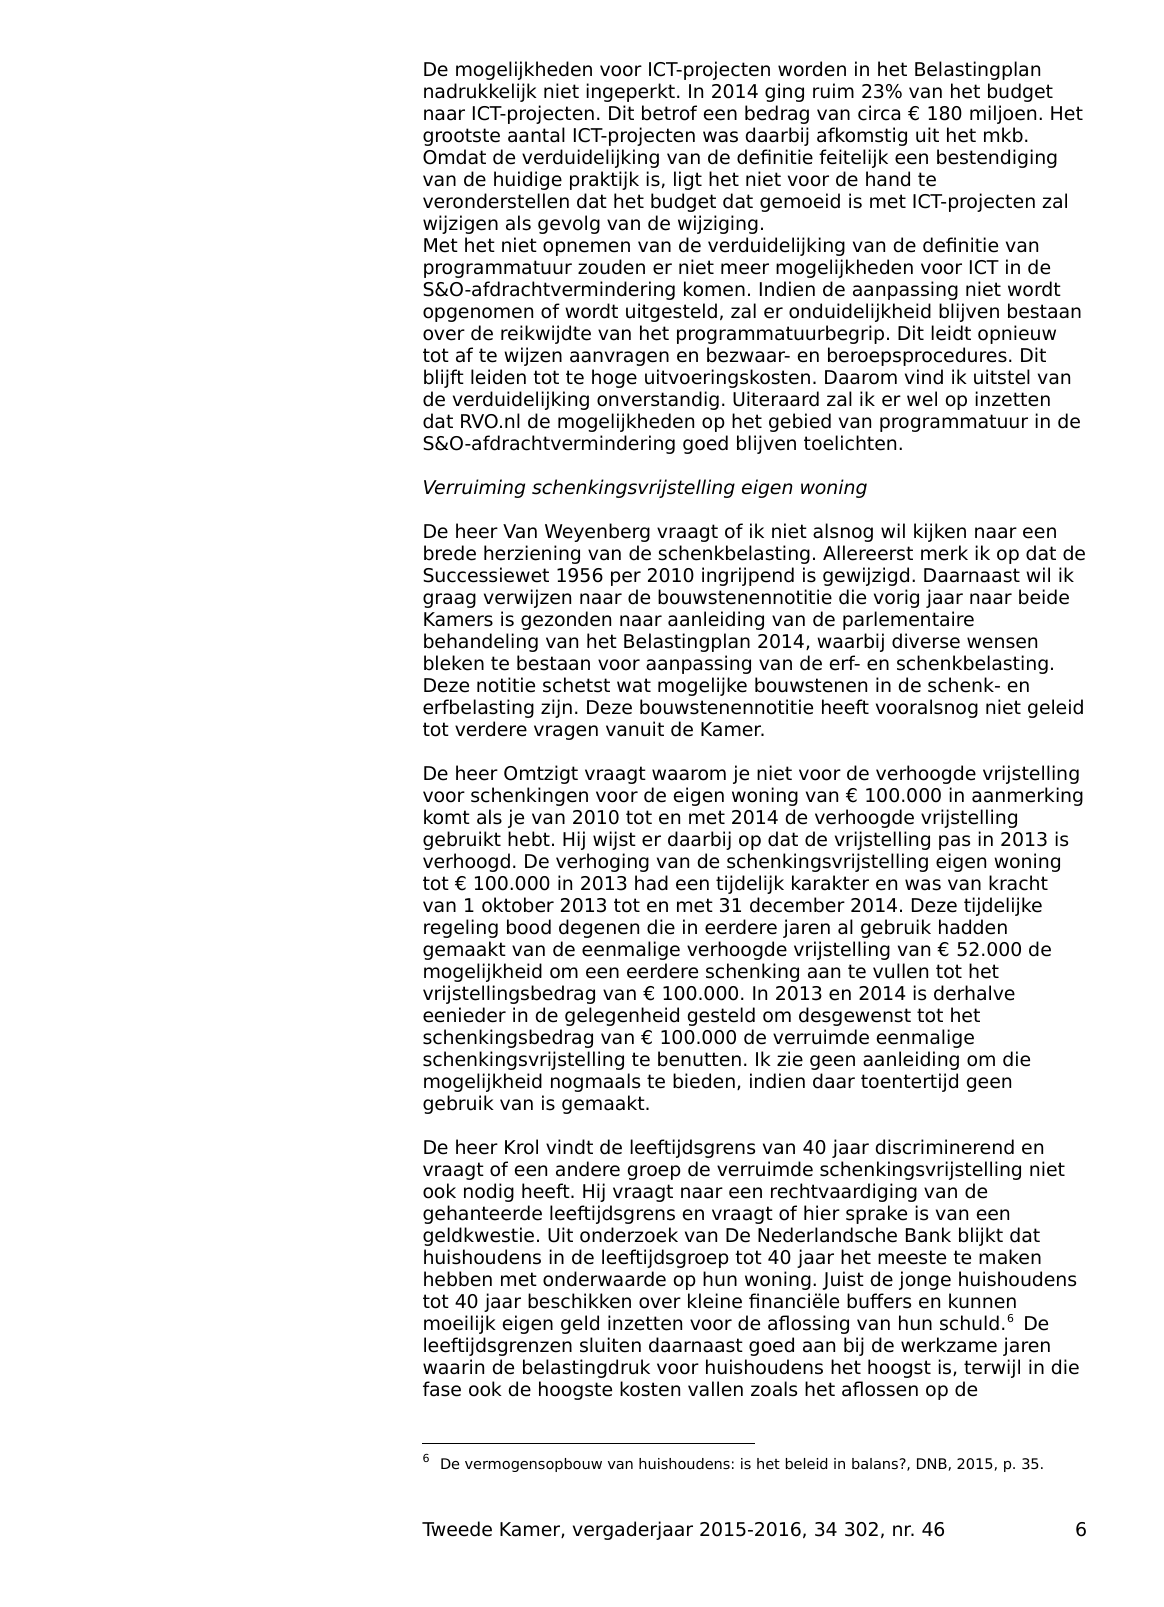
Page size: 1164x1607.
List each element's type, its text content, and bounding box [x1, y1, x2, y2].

text De heer Van Weyenberg vraagt of ik niet alsnog wil kijken naar een brede herziening van de schenkbelasting. Allereerst merk ik op dat de Successiewet 1956 per 2010 ingrijpend is gewijzigd. Daarnaast wil ik graag verwijzen naar de bouwstenennotitie die vorig jaar naar beide Kamers is gezonden naar aanleiding van de parlementaire behandeling van het Belastingplan 2014, waarbij diverse wensen bleken te bestaan voor aanpassing van de erf- en schenkbelasting. Deze notitie schetst wat mogelijke bouwstenen in de schenk- en erfbelasting zijn. Deze bouwstenennotitie heeft vooralsnog niet geleid tot verdere vragen vanuit de Kamer. [422, 521, 1087, 741]
text De vermogensopbouw van huishoudens: is het beleid in balans?, DNB, 2015, p. 35. [422, 1452, 1087, 1474]
subtitle Verruiming schenkingsvrijstelling eigen woning [422, 477, 1087, 499]
text De heer Omtzigt vraagt waarom je niet voor de verhoogde vrijstelling voor schenkingen voor de eigen woning van € 100.000 in aanmerking komt als je van 2010 tot en met 2014 de verhoogde vrijstelling gebruikt hebt. Hij wijst er daarbij op dat de vrijstelling pas in 2013 is verhoogd. De verhoging van de schenkingsvrijstelling eigen woning tot € 100.000 in 2013 had een tijdelijk karakter en was van kracht van 1 oktober 2013 tot en met 31 december 2014. Deze tijdelijke regeling bood degenen die in eerdere jaren al gebruik hadden gemaakt van de eenmalige verhoogde vrijstelling van € 52.000 de mogelijkheid om een eerdere schenking aan te vullen tot het vrijstellingsbedrag van € 100.000. In 2013 en 2014 is derhalve eenieder in de gelegenheid gesteld om desgewenst tot het schenkingsbedrag van € 100.000 de verruimde eenmalige schenkingsvrijstelling te benutten. Ik zie geen aanleiding om die mogelijkheid nogmaals te bieden, indien daar toentertijd geen gebruik van is gemaakt. [422, 763, 1087, 1115]
text Met het niet opnemen van de verduidelijking van de definitie van programmatuur zouden er niet meer mogelijkheden voor ICT in de S&O-afdrachtvermindering komen. Indien de aanpassing niet wordt opgenomen of wordt uitgesteld, zal er onduidelijkheid blijven bestaan over de reikwijdte van het programmatuurbegrip. Dit leidt opnieuw tot af te wijzen aanvragen en bezwaar- en beroepsprocedures. Dit blijft leiden tot te hoge uitvoeringskosten. Daarom vind ik uitstel van de verduidelijking onverstandig. Uiteraard zal ik er wel op inzetten dat RVO.nl de mogelijkheden op het gebied van programmatuur in de S&O-afdrachtvermindering goed blijven toelichten. [422, 235, 1087, 455]
text De heer Krol vindt de leeftijdsgrens van 40 jaar discriminerend en vraagt of een andere groep de verruimde schenkingsvrijstelling niet ook nodig heeft. Hij vraagt naar een rechtvaardiging van de gehanteerde leeftijdsgrens en vraagt of hier sprake is van een geldkwestie. Uit onderzoek van De Nederlandsche Bank blijkt dat huishoudens in de leeftijdsgroep tot 40 jaar het meeste te maken hebben met onderwaarde op hun woning. Juist de jonge huishoudens tot 40 jaar beschikken over kleine financiële buffers en kunnen moeilijk eigen geld inzetten voor de aflossing van hun schuld. De leeftijdsgrenzen sluiten daarnaast goed aan bij de werkzame jaren waarin de belastingdruk voor huishoudens het hoogst is, terwijl in die fase ook de hoogste kosten vallen zoals het aflossen op de [422, 1137, 1087, 1401]
text De mogelijkheden voor ICT-projecten worden in het Belastingplan nadrukkelijk niet ingeperkt. In 2014 ging ruim 23% van het budget naar ICT-projecten. Dit betrof een bedrag van circa € 180 miljoen. Het grootste aantal ICT-projecten was daarbij afkomstig uit het mkb. Omdat de verduidelijking van de definitie feitelijk een bestendiging van de huidige praktijk is, ligt het niet voor de hand te veronderstellen dat het budget dat gemoeid is met ICT-projecten zal wijzigen als gevolg van de wijziging. [422, 59, 1087, 235]
